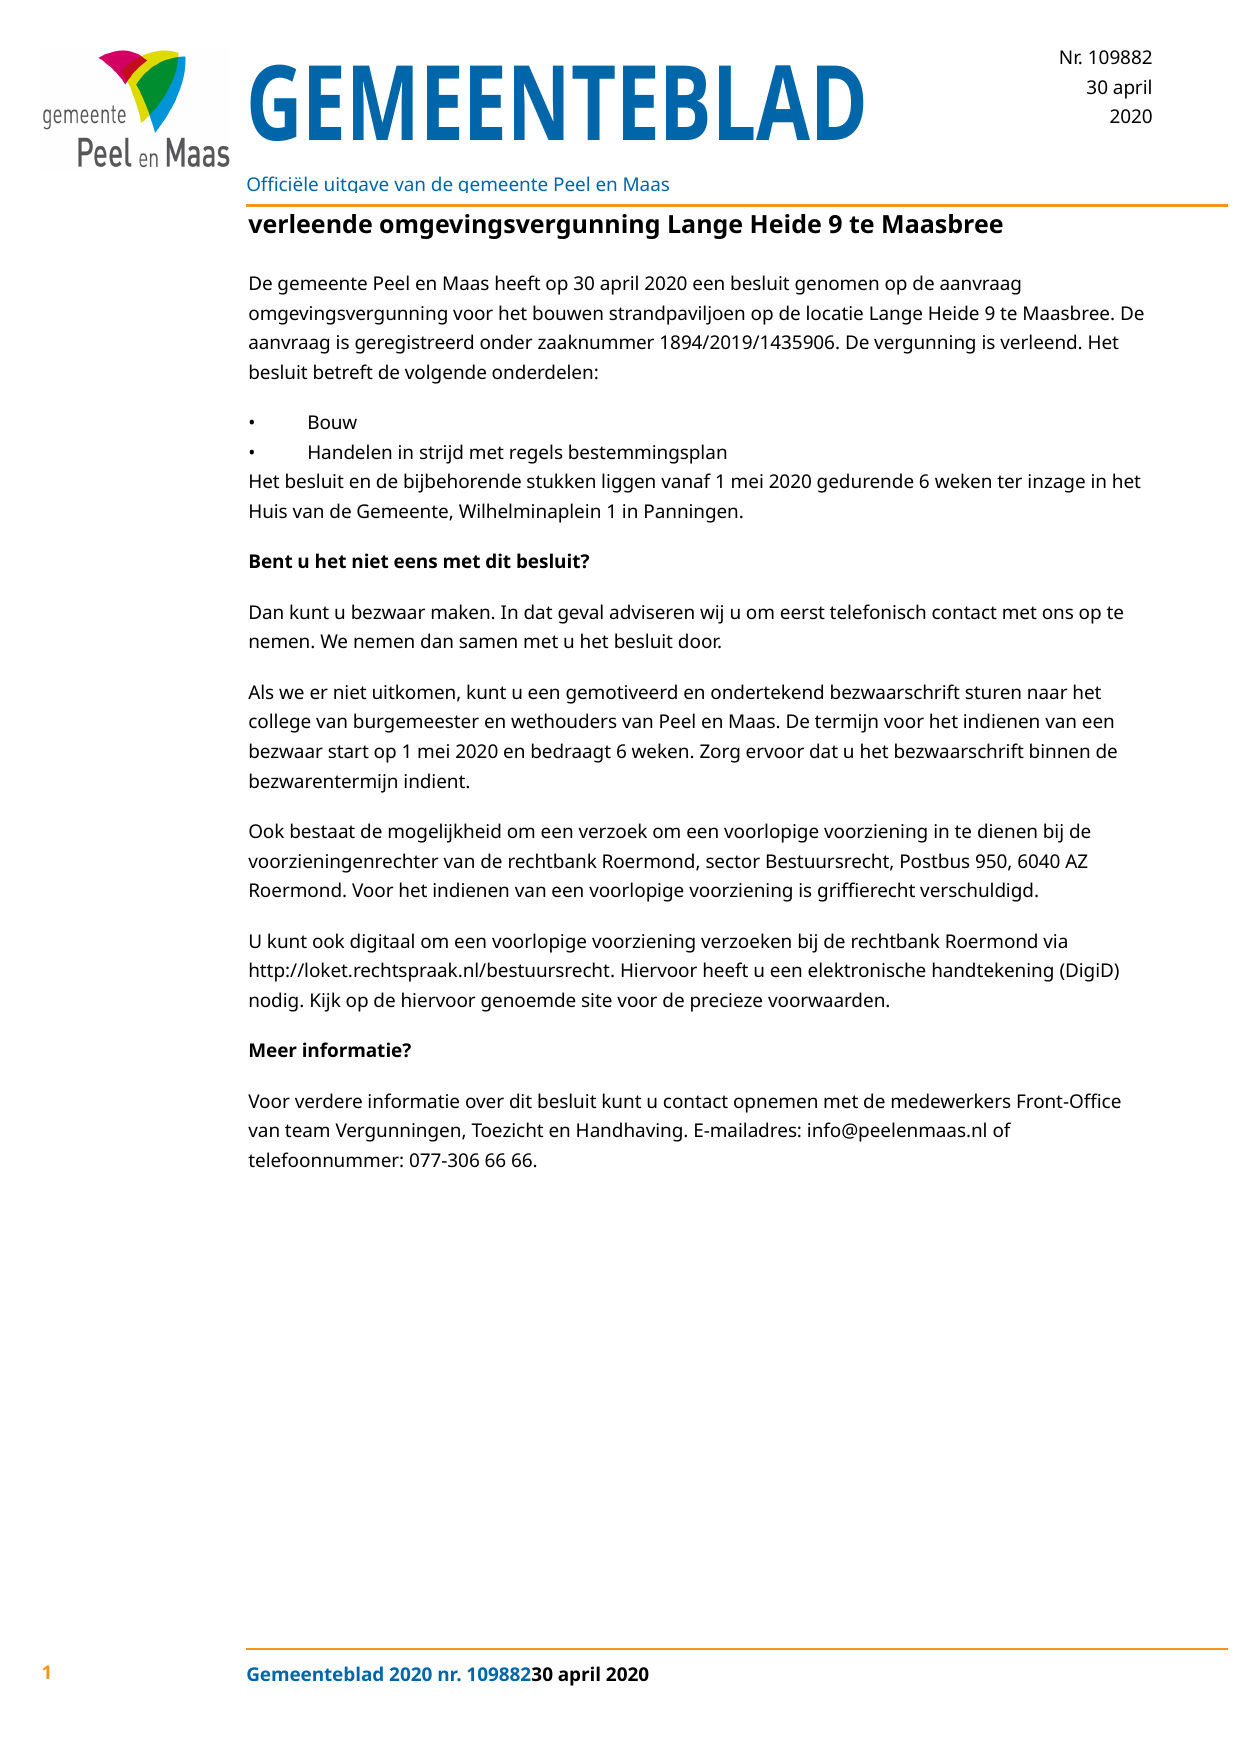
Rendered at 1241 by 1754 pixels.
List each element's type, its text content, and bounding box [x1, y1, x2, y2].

picture [41, 47, 231, 172]
list Handelen in strijd met regels bestemmingsplan [248, 439, 1152, 465]
text Voor verdere informatie over dit besluit kunt u contact opnemen met de medewerkers Front-Office van team Vergunningen, Toezicht en Handhaving. E-mailadres: info@peelenmaas.nl of telefoonnummer: 077-306 66 66. [248, 1088, 1152, 1173]
text Meer informatie? [248, 1037, 1152, 1063]
list Bouw [248, 409, 1152, 435]
text U kunt ook digitaal om een voorlopige voorziening verzoeken bij de rechtbank Roermond via http://loket.rechtspraak.nl/bestuursrecht. Hiervoor heeft u een elektronische handtekening (DigiD) nodig. Kijk op de hiervoor genoemde site voor de precieze voorwaarden. [248, 928, 1152, 1013]
text De gemeente Peel en Maas heeft op 30 april 2020 een besluit genomen op de aanvraag omgevingsvergunning voor het bouwen strandpaviljoen op de locatie Lange Heide 9 te Maasbree. De aanvraag is geregistreerd onder zaaknummer 1894/2019/1435906. De vergunning is verleend. Het besluit betreft de volgende onderdelen: [248, 270, 1152, 385]
text Dan kunt u bezwaar maken. In dat geval adviseren wij u om eerst telefonisch contact met ons op te nemen. We nemen dan samen met u het besluit door. [248, 599, 1152, 654]
text Als we er niet uitkomen, kunt u een gemotiveerd en ondertekend bezwaarschrift sturen naar het college van burgemeester en wethouders van Peel en Maas. De termijn voor het indienen van een bezwaar start op 1 mei 2020 en bedraagt 6 weken. Zorg ervoor dat u het bezwaarschrift binnen de bezwarentermijn indient. [248, 679, 1152, 793]
text verleende omgevingsvergunning Lange Heide 9 te Maasbree [248, 207, 1152, 241]
text Bent u het niet eens met dit besluit? [248, 549, 1152, 574]
text Het besluit en de bijbehorende stukken liggen vanaf 1 mei 2020 gedurende 6 weken ter inzage in het Huis van de Gemeente, Wilhelminaplein 1 in Panningen. [248, 469, 1152, 524]
text Ook bestaat de mogelijkheid om een verzoek om een voorlopige voorziening in te dienen bij de voorzieningenrechter van de rechtbank Roermond, sector Bestuursrecht, Postbus 950, 6040 AZ Roermond. Voor het indienen van een voorlopige voorziening is griffierecht verschuldigd. [248, 818, 1152, 903]
